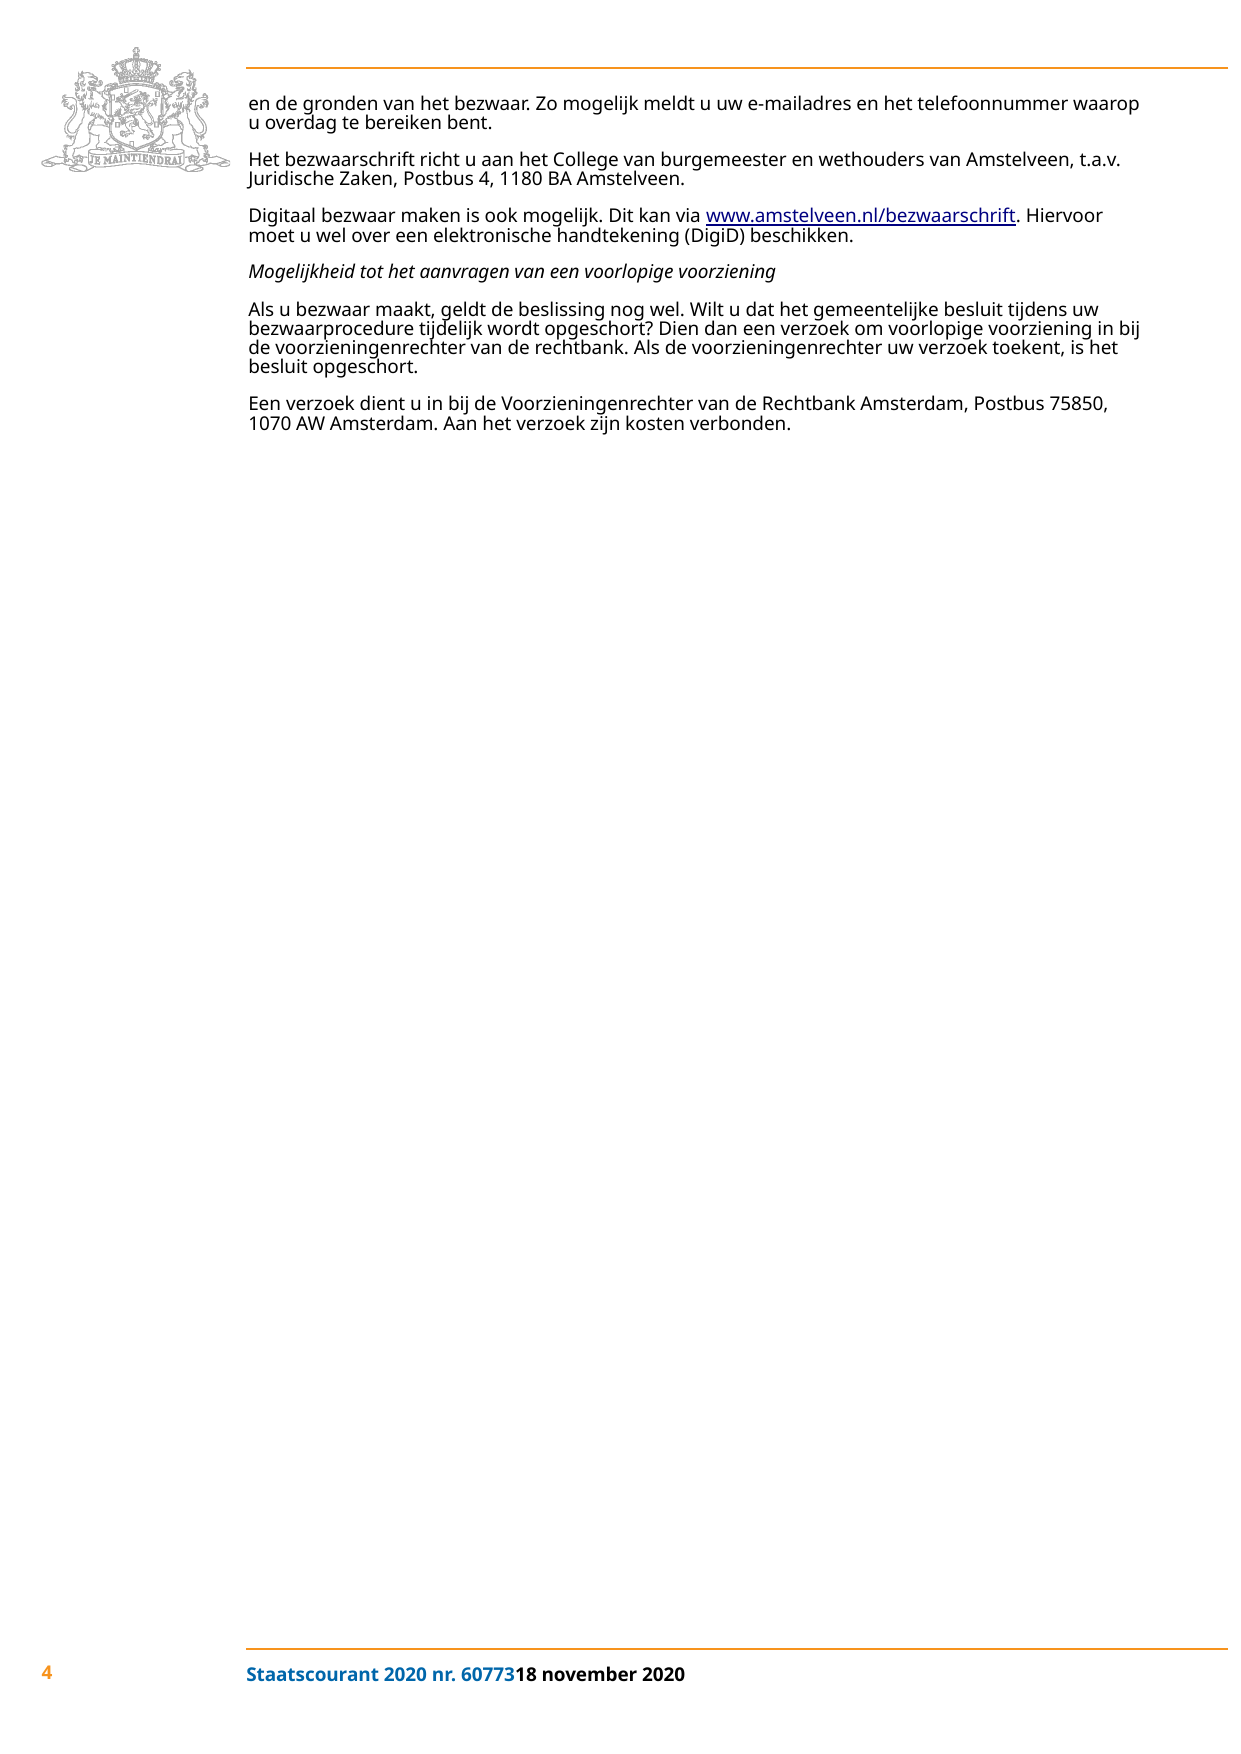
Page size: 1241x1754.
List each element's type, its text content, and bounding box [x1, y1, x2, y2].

text Mogelijkheid tot het aanvragen van een voorlopige voorziening [248, 263, 1152, 283]
picture [41, 47, 231, 172]
text Het bezwaarschrift richt u aan het College van burgemeester en wethouders van Amstelveen, t.a.v. Juridische Zaken, Postbus 4, 1180 BA Amstelveen. [248, 151, 1152, 189]
text Een verzoek dient u in bij de Voorzieningenrechter van de Rechtbank Amsterdam, Postbus 75850, 1070 AW Amsterdam. Aan het verzoek zijn kosten verbonden. [248, 395, 1152, 434]
text en de gronden van het bezwaar. Zo mogelijk meldt u uw e-mailadres en het telefoonnummer waarop u overdag te bereiken bent. [248, 95, 1152, 133]
text Als u bezwaar maakt, geldt de beslissing nog wel. Wilt u dat het gemeentelijke besluit tijdens uw bezwaarprocedure tijdelijk wordt opgeschort? Dien dan een verzoek om voorlopige voorziening in bij de voorzieningenrechter van de rechtbank. Als de voorzieningenrechter uw verzoek toekent, is het besluit opgeschort. [248, 301, 1152, 378]
text Digitaal bezwaar maken is ook mogelijk. Dit kan via www.amstelveen.nl/bezwaarschrift. Hiervoor moet u wel over een elektronische handtekening (DigiD) beschikken. [248, 207, 1152, 246]
